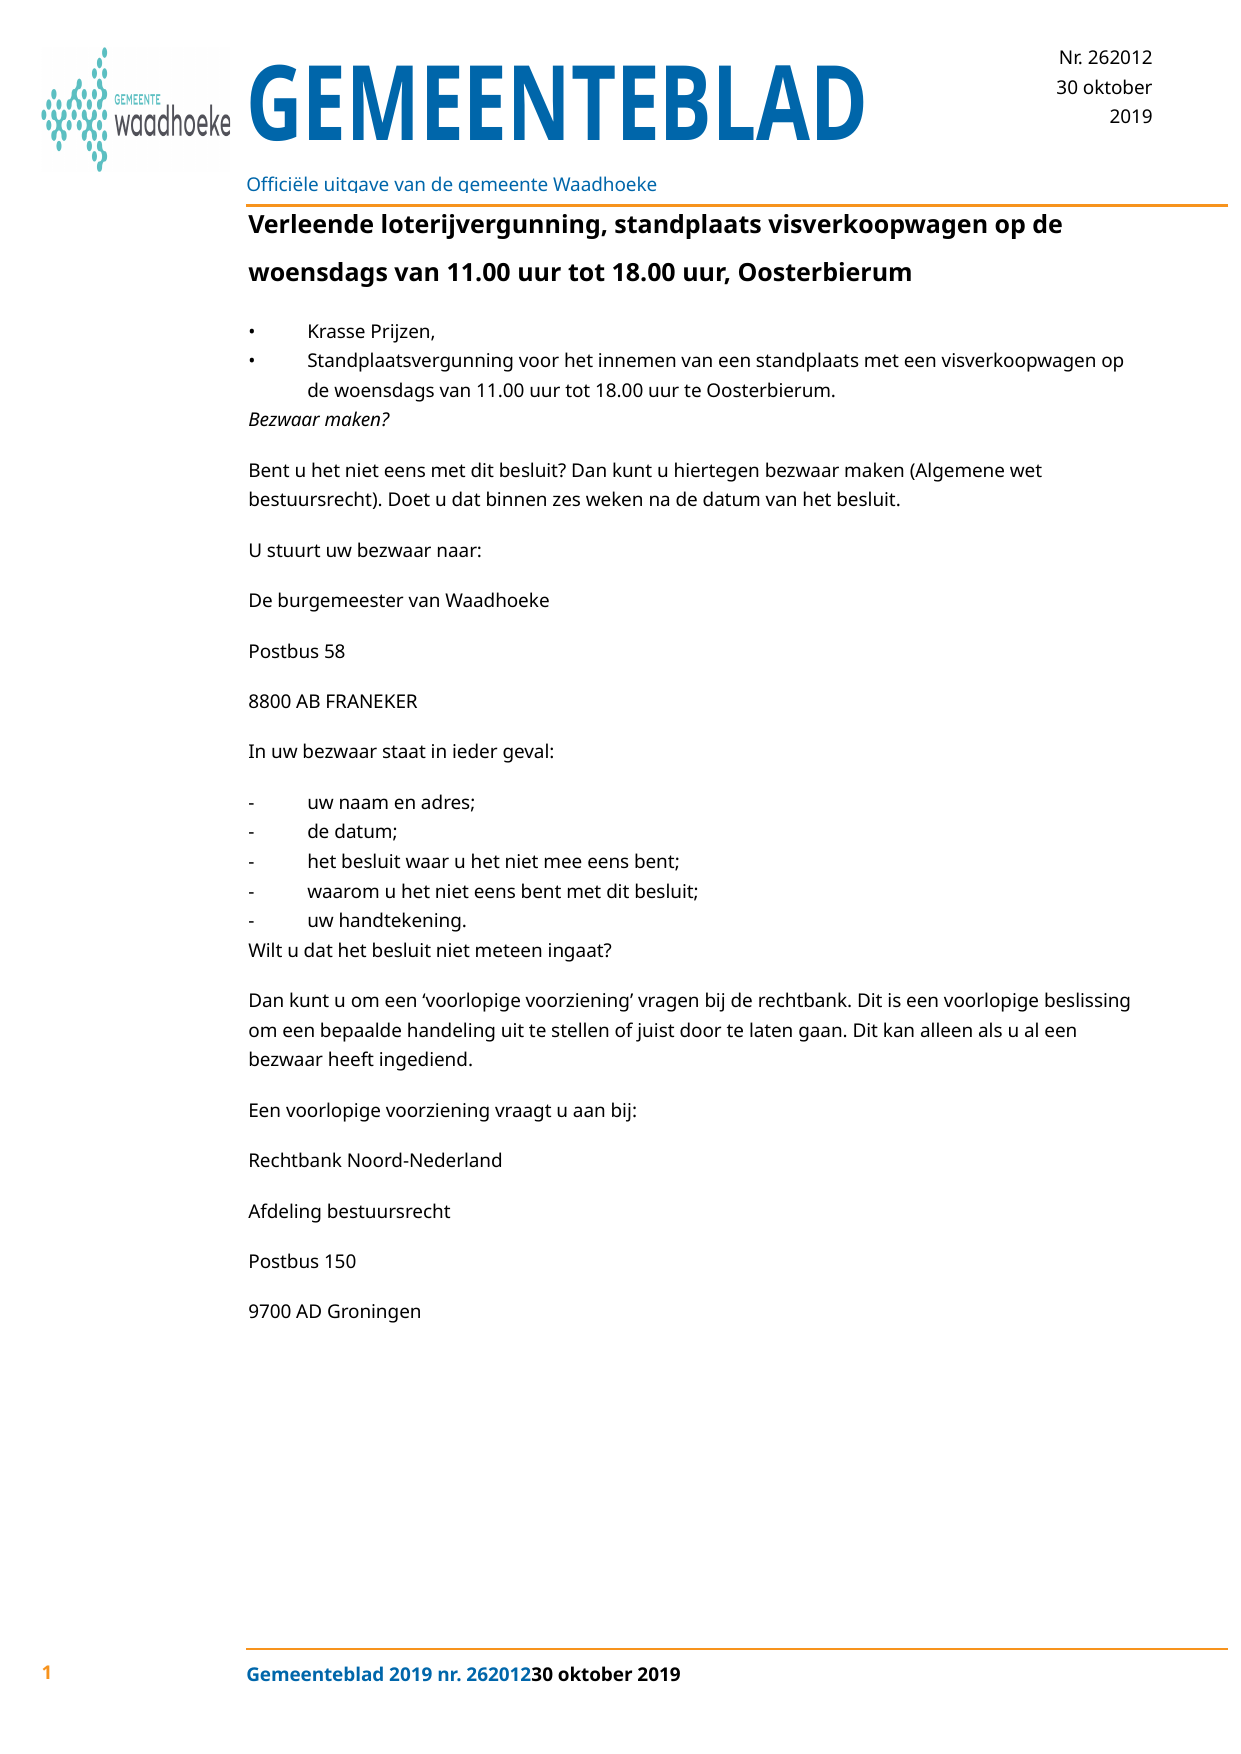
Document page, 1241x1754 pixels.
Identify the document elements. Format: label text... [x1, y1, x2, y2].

list het besluit waar u het niet mee eens bent; [248, 848, 1152, 874]
text In uw bezwaar staat in ieder geval: [248, 739, 1152, 764]
list uw naam en adres; [248, 789, 1152, 815]
text Bezwaar maken? [248, 407, 1152, 432]
text 9700 AD Groningen [248, 1299, 1152, 1324]
text Wilt u dat het besluit niet meteen ingaat? [248, 937, 1152, 963]
text Bent u het niet eens met dit besluit? Dan kunt u hiertegen bezwaar maken (Algemene wet bestuursrecht). Doet u dat binnen zes weken na de datum van het besluit. [248, 457, 1152, 512]
text Rechtbank Noord-Nederland [248, 1147, 1152, 1173]
text Dan kunt u om een ‘voorlopige voorziening’ vragen bij de rechtbank. Dit is een voorlopige beslissing om een bepaalde handeling uit te stellen of juist door te laten gaan. Dit kan alleen als u al een bezwaar heeft ingediend. [248, 987, 1152, 1072]
text Afdeling bestuursrecht [248, 1198, 1152, 1224]
text U stuurt uw bezwaar naar: [248, 537, 1152, 563]
list Krasse Prijzen, [248, 318, 1152, 344]
list waarom u het niet eens bent met dit besluit; [248, 878, 1152, 904]
text Verleende loterijvergunning, standplaats visverkoopwagen op de woensdags van 11.00 uur tot 18.00 uur, Oosterbierum [248, 207, 1152, 288]
text Een voorlopige voorziening vraagt u aan bij: [248, 1097, 1152, 1123]
text Postbus 150 [248, 1248, 1152, 1274]
list uw handtekening. [248, 907, 1152, 933]
text De burgemeester van Waadhoeke [248, 587, 1152, 613]
picture [41, 47, 231, 172]
text 8800 AB FRANEKER [248, 688, 1152, 714]
list de datum; [248, 819, 1152, 844]
list Standplaatsvergunning voor het innemen van een standplaats met een visverkoopwagen op de woensdags van 11.00 uur tot 18.00 uur te Oosterbierum. [248, 347, 1152, 403]
text Postbus 58 [248, 638, 1152, 664]
